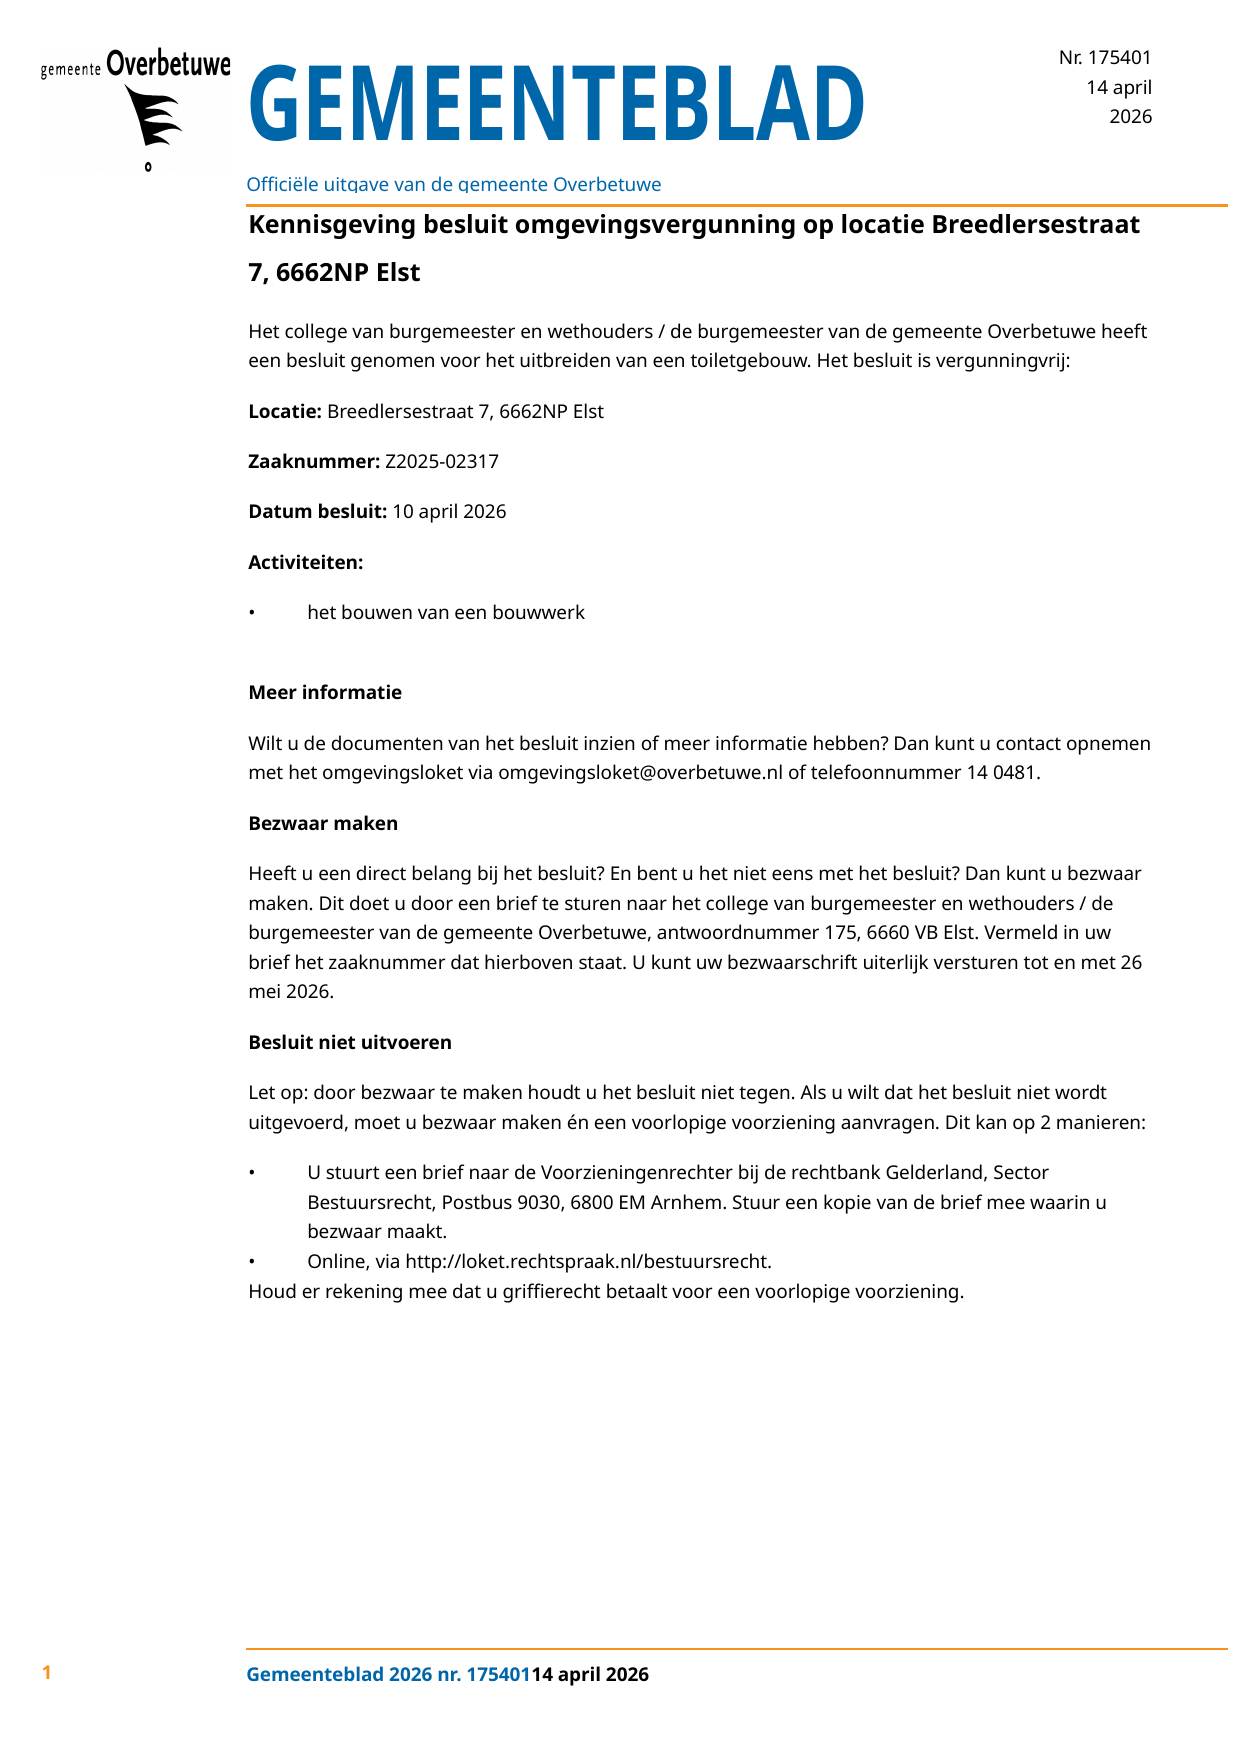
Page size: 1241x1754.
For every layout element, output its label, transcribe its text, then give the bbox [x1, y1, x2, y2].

text Bezwaar maken [248, 810, 1152, 836]
text Let op: door bezwaar te maken houdt u het besluit niet tegen. Als u wilt dat het besluit niet wordt uitgevoerd, moet u bezwaar maken én een voorlopige voorziening aanvragen. Dit kan op 2 manieren: [248, 1079, 1152, 1135]
text Activiteiten: [248, 549, 1152, 575]
text Heeft u een direct belang bij het besluit? En bent u het niet eens met het besluit? Dan kunt u bezwaar maken. Dit doet u door een brief te sturen naar het college van burgemeester en wethouders / de burgemeester van de gemeente Overbetuwe, antwoordnummer 175, 6660 VB Elst. Vermeld in uw brief het zaaknummer dat hierboven staat. U kunt uw bezwaarschrift uiterlijk versturen tot en met 26 mei 2026. [248, 860, 1152, 1004]
picture [41, 47, 231, 172]
text Wilt u de documenten van het besluit inzien of meer informatie hebben? Dan kunt u contact opnemen met het omgevingsloket via omgevingsloket@overbetuwe.nl of telefoonnummer 14 0481. [248, 730, 1152, 785]
list Online, via http://loket.rechtspraak.nl/bestuursrecht. [248, 1248, 1152, 1274]
list het bouwen van een bouwwerk [248, 599, 1152, 625]
text Kennisgeving besluit omgevingsvergunning op locatie Breedlersestraat 7, 6662NP Elst [248, 207, 1152, 288]
text Besluit niet uitvoeren [248, 1029, 1152, 1055]
text Zaaknummer: Z2025-02317 [248, 448, 1152, 474]
list U stuurt een brief naar de Voorzieningenrechter bij de rechtbank Gelderland, Sector Bestuursrecht, Postbus 9030, 6800 EM Arnhem. Stuur een kopie van de brief mee waarin u bezwaar maakt. [248, 1159, 1152, 1244]
text Het college van burgemeester en wethouders / de burgemeester van de gemeente Overbetuwe heeft een besluit genomen voor het uitbreiden van een toiletgebouw. Het besluit is vergunningvrij: [248, 318, 1152, 373]
text Datum besluit: 10 april 2026 [248, 499, 1152, 524]
text Meer informatie [248, 679, 1152, 705]
text Houd er rekening mee dat u griffierecht betaalt voor een voorlopige voorziening. [248, 1278, 1152, 1304]
text Locatie: Breedlersestraat 7, 6662NP Elst [248, 398, 1152, 424]
